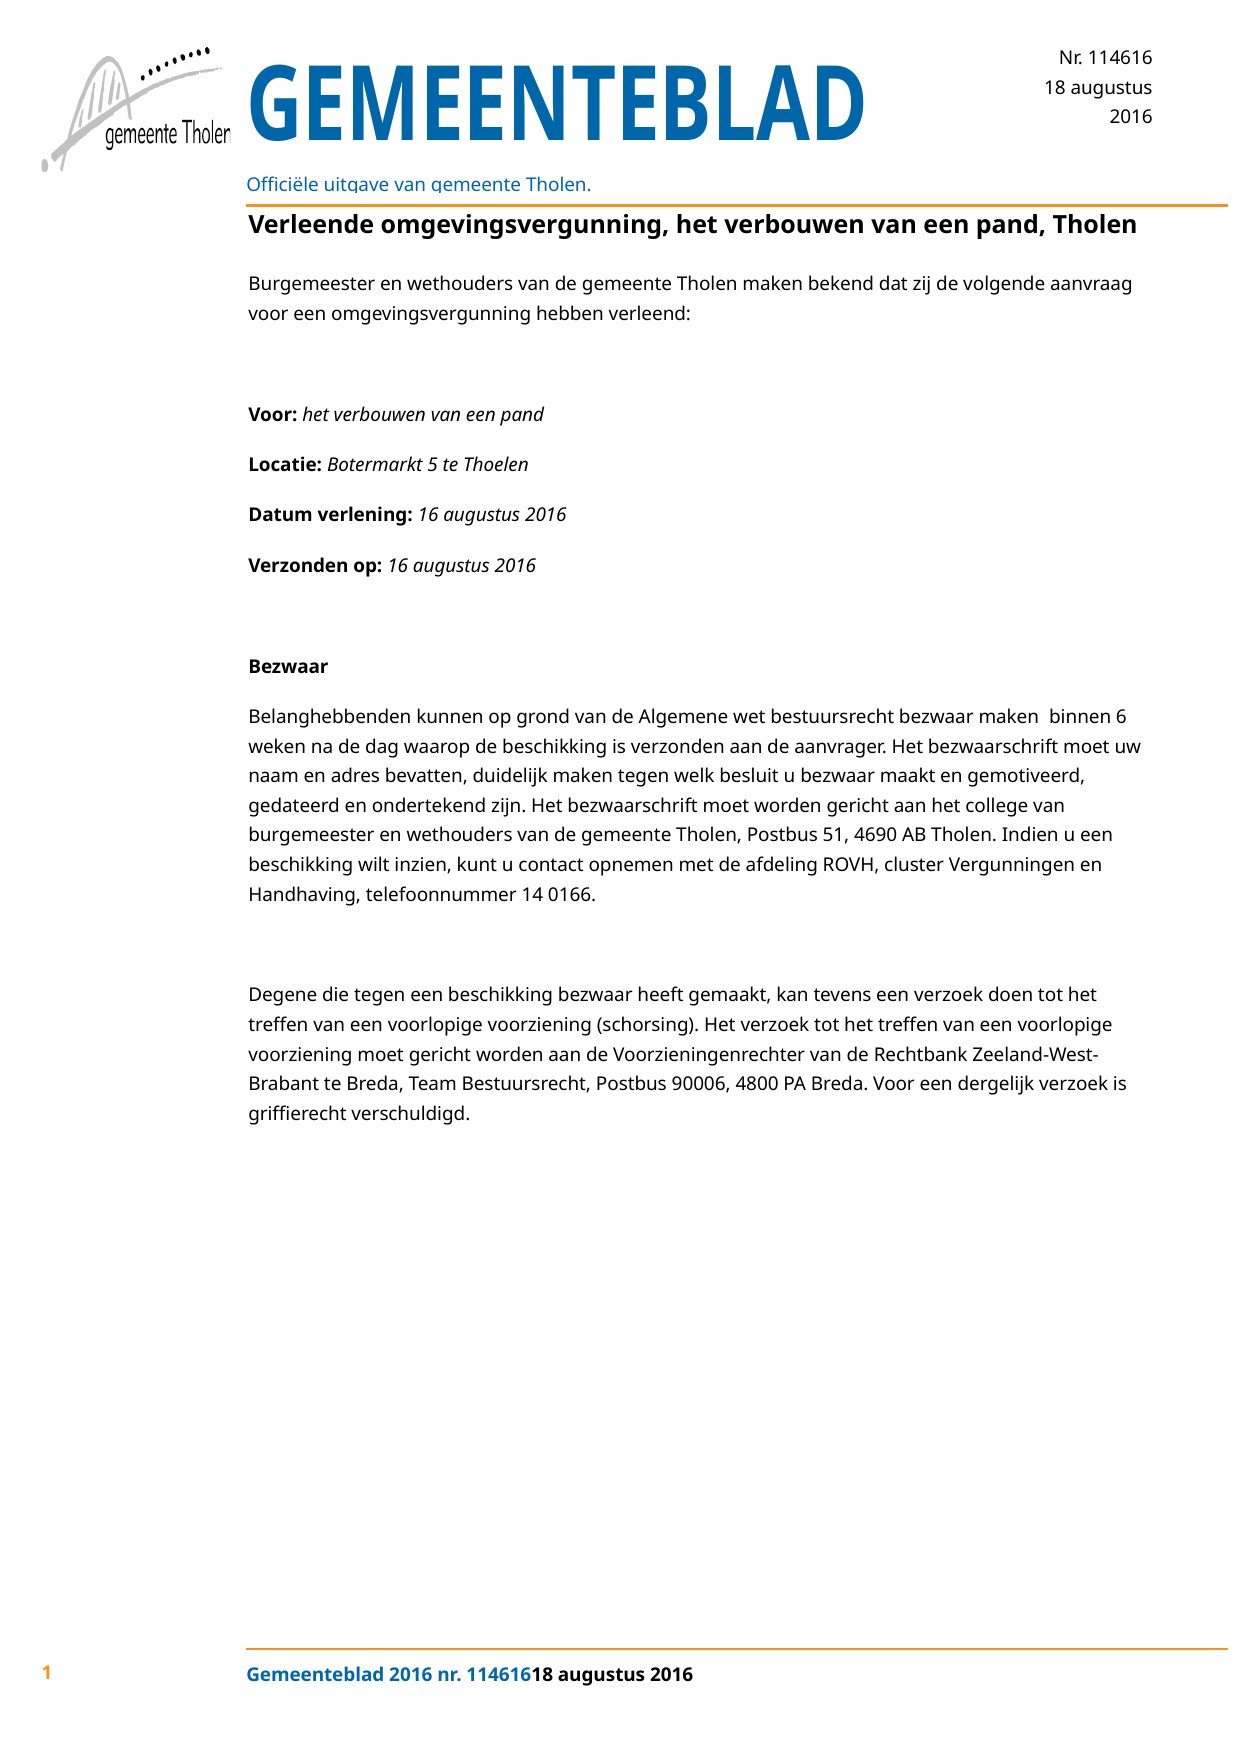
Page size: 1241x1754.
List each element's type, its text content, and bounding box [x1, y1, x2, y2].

picture [41, 47, 231, 172]
text Verzonden op: 16 augustus 2016 [248, 552, 1152, 578]
text Bezwaar [248, 653, 1152, 678]
text Burgemeester en wethouders van de gemeente Tholen maken bekend dat zij de volgende aanvraag voor een omgevingsvergunning hebben verleend: [248, 270, 1152, 326]
text Degene die tegen een beschikking bezwaar heeft gemaakt, kan tevens een verzoek doen tot het treffen van een voorlopige voorziening (schorsing). Het verzoek tot het treffen van een voorlopige voorziening moet gericht worden aan de Voorzieningenrechter van de Rechtbank Zeeland-West-Brabant te Breda, Team Bestuursrecht, Postbus 90006, 4800 PA Breda. Voor een dergelijk verzoek is griffierecht verschuldigd. [248, 982, 1152, 1126]
text Locatie: Botermarkt 5 te Thoelen [248, 451, 1152, 477]
text Belanghebbenden kunnen op grond van de Algemene wet bestuursrecht bezwaar maken binnen 6 weken na de dag waarop de beschikking is verzonden aan de aanvrager. Het bezwaarschrift moet uw naam en adres bevatten, duidelijk maken tegen welk besluit u bezwaar maakt en gemotiveerd, gedateerd en ondertekend zijn. Het bezwaarschrift moet worden gericht aan het college van burgemeester en wethouders van de gemeente Tholen, Postbus 51, 4690 AB Tholen. Indien u een beschikking wilt inzien, kunt u contact opnemen met de afdeling ROVH, cluster Vergunningen en Handhaving, telefoonnummer 14 0166. [248, 703, 1152, 906]
text Voor: het verbouwen van een pand [248, 401, 1152, 426]
text Verleende omgevingsvergunning, het verbouwen van een pand, Tholen [248, 207, 1152, 241]
text Datum verlening: 16 augustus 2016 [248, 502, 1152, 527]
